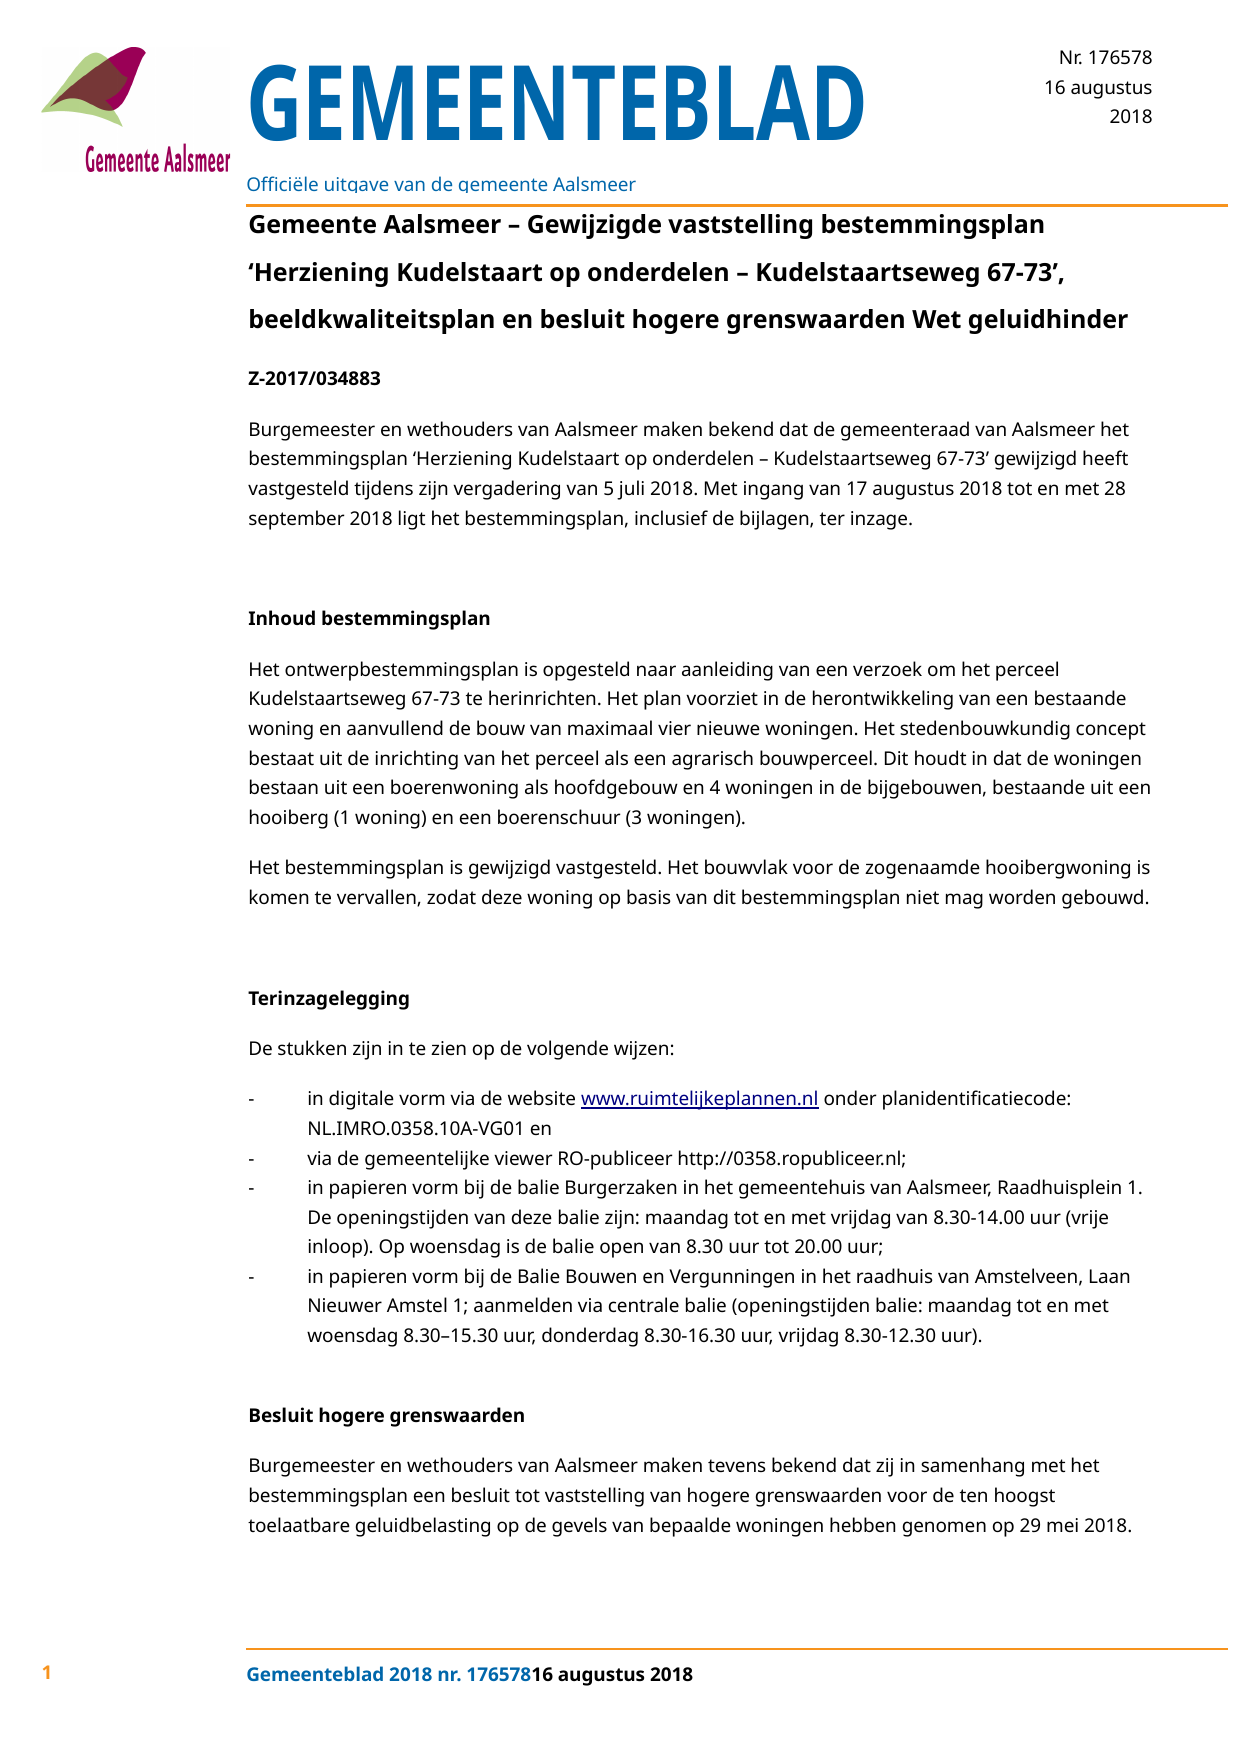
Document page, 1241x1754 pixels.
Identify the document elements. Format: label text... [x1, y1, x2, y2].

list in papieren vorm bij de balie Burgerzaken in het gemeentehuis van Aalsmeer, Raadhuisplein 1. De openingstijden van deze balie zijn: maandag tot en met vrijdag van 8.30-14.00 uur (vrije inloop). Op woensdag is de balie open van 8.30 uur tot 20.00 uur; [248, 1174, 1152, 1259]
text De stukken zijn in te zien op de volgende wijzen: [248, 1035, 1152, 1061]
text Besluit hogere grenswaarden [248, 1402, 1152, 1428]
text Gemeente Aalsmeer – Gewijzigde vaststelling bestemmingsplan ‘Herziening Kudelstaart op onderdelen – Kudelstaartseweg 67-73’, beeldkwaliteitsplan en besluit hogere grenswaarden Wet geluidhinder [248, 207, 1152, 336]
text Het ontwerpbestemmingsplan is opgesteld naar aanleiding van een verzoek om het perceel Kudelstaartseweg 67-73 te herinrichten. Het plan voorziet in de herontwikkeling van een bestaande woning en aanvullend de bouw van maximaal vier nieuwe woningen. Het stedenbouwkundig concept bestaat uit de inrichting van het perceel als een agrarisch bouwperceel. Dit houdt in dat de woningen bestaan uit een boerenwoning als hoofdgebouw en 4 woningen in de bijgebouwen, bestaande uit een hooiberg (1 woning) en een boerenschuur (3 woningen). [248, 656, 1152, 829]
text Inhoud bestemmingsplan [248, 606, 1152, 631]
text Burgemeester en wethouders van Aalsmeer maken tevens bekend dat zij in samenhang met het bestemmingsplan een besluit tot vaststelling van hogere grenswaarden voor de ten hoogst toelaatbare geluidbelasting op de gevels van bepaalde woningen hebben genomen op 29 mei 2018. [248, 1453, 1152, 1537]
text Burgemeester en wethouders van Aalsmeer maken bekend dat de gemeenteraad van Aalsmeer het bestemmingsplan ‘Herziening Kudelstaart op onderdelen – Kudelstaartseweg 67-73’ gewijzigd heeft vastgesteld tijdens zijn vergadering van 5 juli 2018. Met ingang van 17 augustus 2018 tot en met 28 september 2018 ligt het bestemmingsplan, inclusief de bijlagen, ter inzage. [248, 416, 1152, 530]
text Het bestemmingsplan is gewijzigd vastgesteld. Het bouwvlak voor de zogenaamde hooibergwoning is komen te vervallen, zodat deze woning op basis van dit bestemmingsplan niet mag worden gebouwd. [248, 854, 1152, 909]
list in papieren vorm bij de Balie Bouwen en Vergunningen in het raadhuis van Amstelveen, Laan Nieuwer Amstel 1; aanmelden via centrale balie (openingstijden balie: maandag tot en met woensdag 8.30–15.30 uur, donderdag 8.30-16.30 uur, vrijdag 8.30-12.30 uur). [248, 1263, 1152, 1348]
list in digitale vorm via de website www.ruimtelijkeplannen.nl onder planidentificatiecode: NL.IMRO.0358.10A-VG01 en [248, 1086, 1152, 1141]
text Terinzagelegging [248, 985, 1152, 1010]
list via de gemeentelijke viewer RO-publiceer http://0358.ropubliceer.nl; [248, 1145, 1152, 1170]
text Z-2017/034883 [248, 366, 1152, 391]
picture [41, 47, 231, 172]
